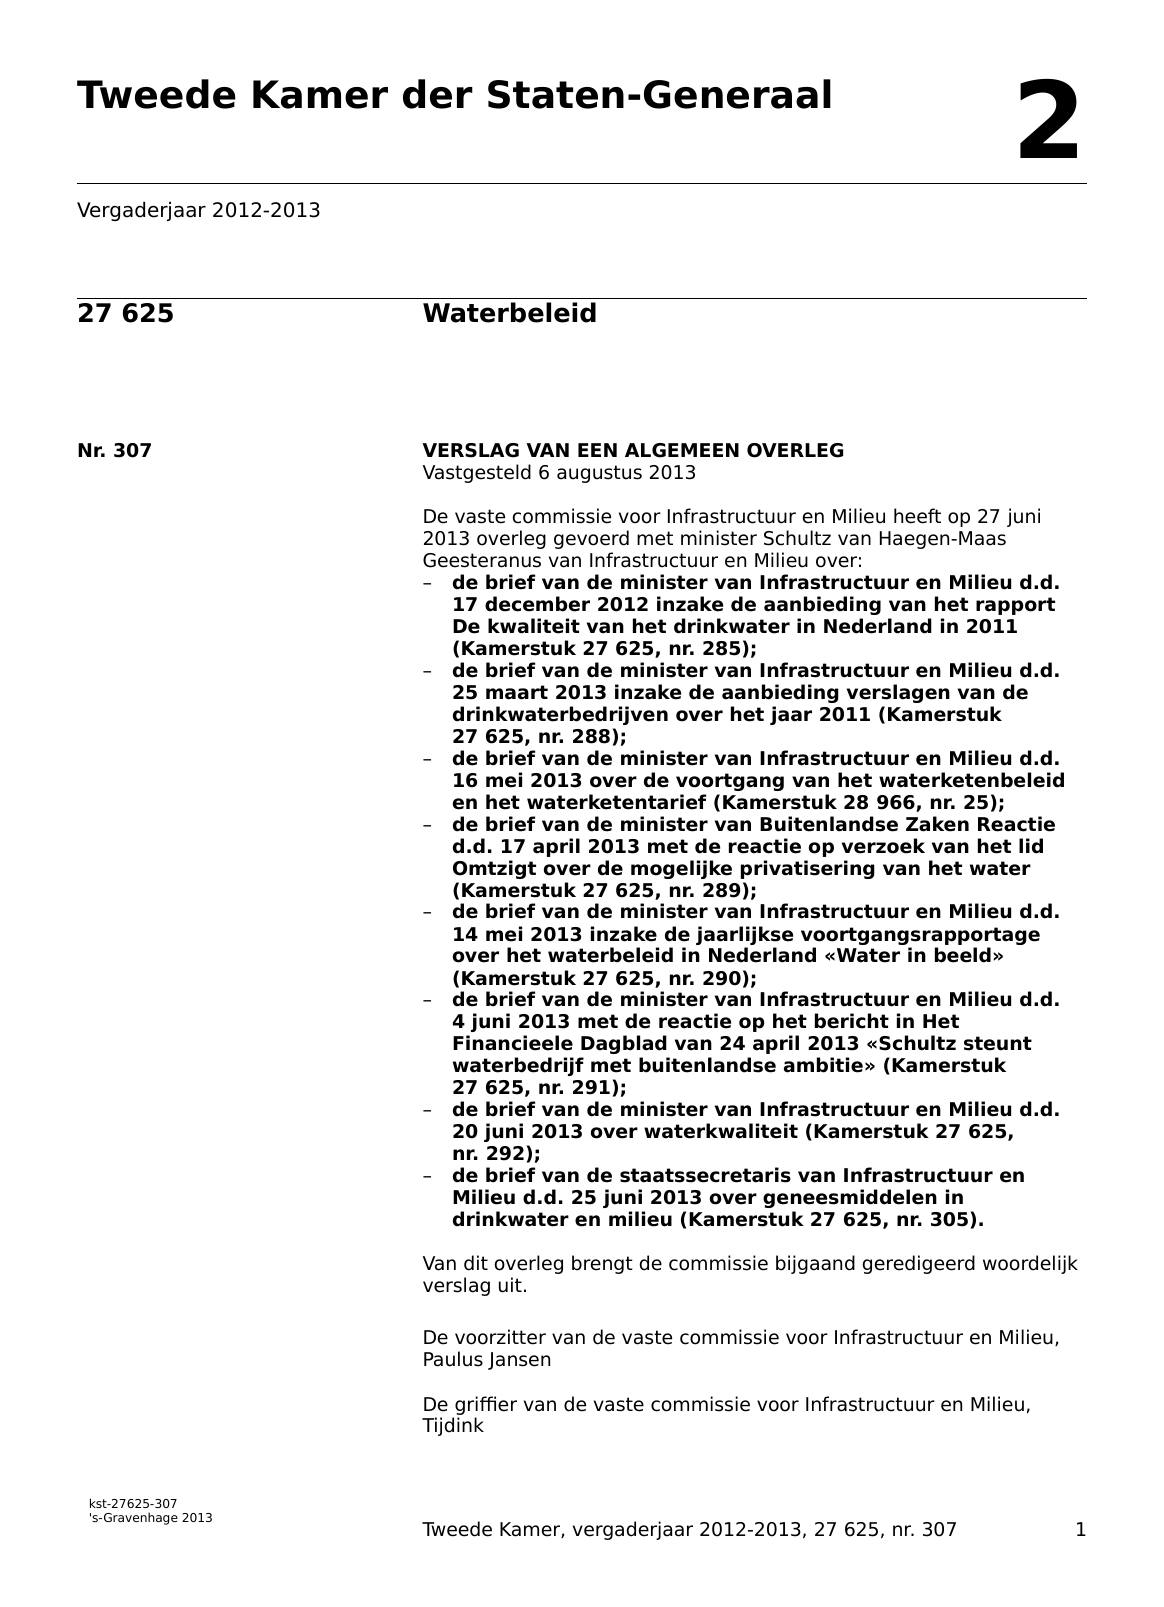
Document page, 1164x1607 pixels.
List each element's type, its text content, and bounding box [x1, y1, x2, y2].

text – de brief van de minister van Infrastructuur en Milieu d.d. 16 mei 2013 over de voortgang van het waterketenbeleid en het waterketentarief (Kamerstuk 28 966, nr. 25); [422, 748, 1087, 813]
text kst-27625-307 [88, 1497, 323, 1511]
text 's-Gravenhage 2013 [88, 1511, 323, 1525]
text – de brief van de minister van Infrastructuur en Milieu d.d. 17 december 2012 inzake de aanbieding van het rapport De kwaliteit van het drinkwater in Nederland in 2011 (Kamerstuk 27 625, nr. 285); [422, 572, 1087, 660]
text Van dit overleg brengt de commissie bijgaand geredigeerd woordelijk verslag uit. [422, 1253, 1087, 1297]
table_header 2 [886, 59, 1087, 183]
subtitle 27 625 Waterbeleid [77, 299, 1087, 329]
table_cell Vergaderjaar 2012-2013 [77, 184, 1087, 298]
text – de brief van de minister van Infrastructuur en Milieu d.d. 25 maart 2013 inzake de aanbieding verslagen van de drinkwaterbedrijven over het jaar 2011 (Kamerstuk 27 625, nr. 288); [422, 660, 1087, 748]
text – de brief van de minister van Buitenlandse Zaken Reactie d.d. 17 april 2013 met de reactie op verzoek van het lid Omtzigt over de mogelijke privatisering van het water (Kamerstuk 27 625, nr. 289); [422, 813, 1087, 901]
text – de brief van de minister van Infrastructuur en Milieu d.d. 4 juni 2013 met de reactie op het bericht in Het Financieele Dagblad van 24 april 2013 «Schultz steunt waterbedrijf met buitenlandse ambitie» (Kamerstuk 27 625, nr. 291); [422, 989, 1087, 1099]
text Vastgesteld 6 augustus 2013 [422, 462, 1087, 484]
text De griffier van de vaste commissie voor Infrastructuur en Milieu, Tijdink [422, 1393, 1087, 1437]
text – de brief van de minister van Infrastructuur en Milieu d.d. 20 juni 2013 over waterkwaliteit (Kamerstuk 27 625, nr. 292); [422, 1099, 1087, 1165]
text De vaste commissie voor Infrastructuur en Milieu heeft op 27 juni 2013 overleg gevoerd met minister Schultz van Haegen-Maas Geesteranus van Infrastructuur en Milieu over: [422, 506, 1087, 572]
subtitle Nr. 307 VERSLAG VAN EEN ALGEMEEN OVERLEG [77, 440, 1087, 462]
table_header Tweede Kamer der Staten-Generaal [77, 59, 886, 183]
text – de brief van de staatssecretaris van Infrastructuur en Milieu d.d. 25 juni 2013 over geneesmiddelen in drinkwater en milieu (Kamerstuk 27 625, nr. 305). [422, 1165, 1087, 1231]
text – de brief van de minister van Infrastructuur en Milieu d.d. 14 mei 2013 inzake de jaarlijkse voortgangsrapportage over het waterbeleid in Nederland «Water in beeld» (Kamerstuk 27 625, nr. 290); [422, 901, 1087, 989]
text De voorzitter van de vaste commissie voor Infrastructuur en Milieu, Paulus Jansen [422, 1327, 1087, 1371]
